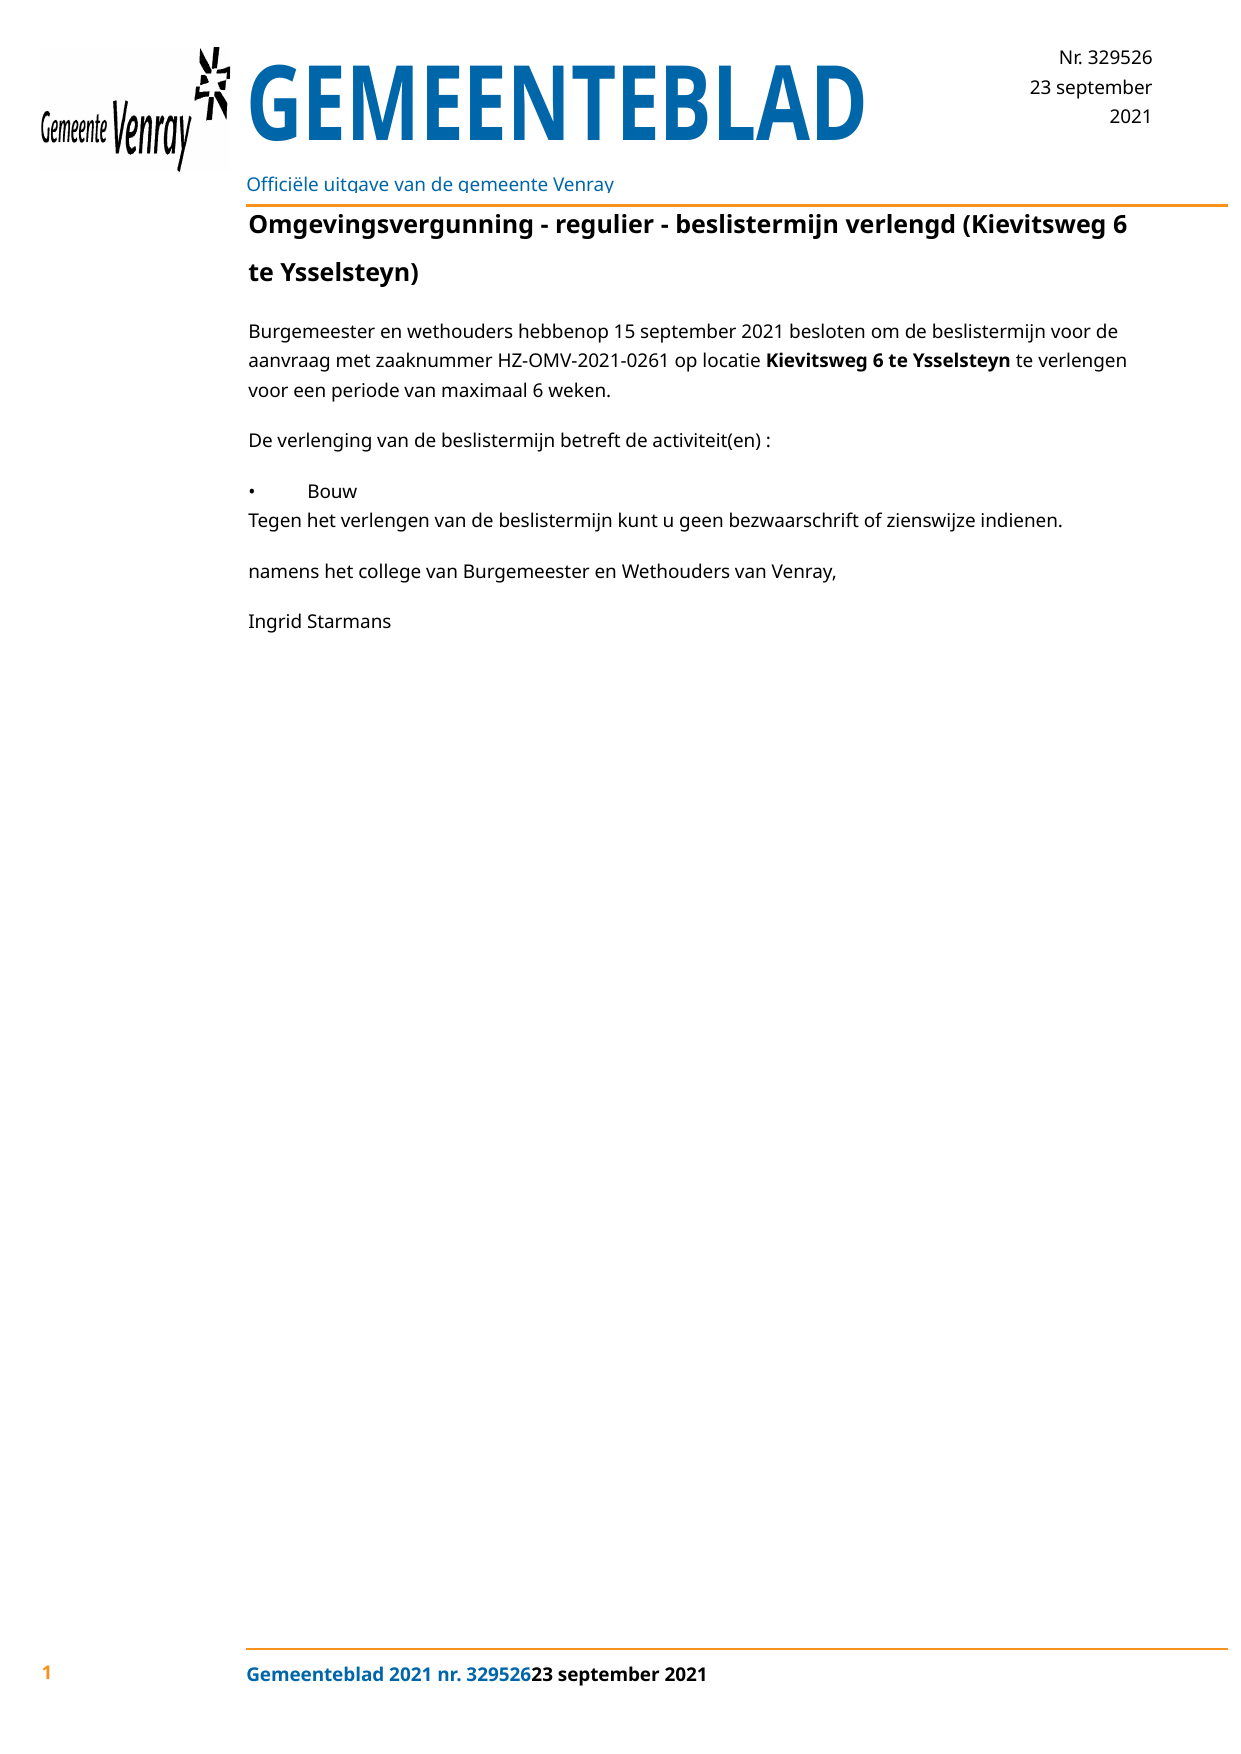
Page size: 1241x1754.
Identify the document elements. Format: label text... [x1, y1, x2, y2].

text namens het college van Burgemeester en Wethouders van Venray, [248, 558, 1152, 584]
list Bouw [248, 478, 1152, 504]
text Burgemeester en wethouders hebbenop 15 september 2021 besloten om de beslistermijn voor de aanvraag met zaaknummer HZ-OMV-2021-0261 op locatie Kievitsweg 6 te Ysselsteyn te verlengen voor een periode van maximaal 6 weken. [248, 318, 1152, 403]
picture [41, 47, 231, 172]
text Tegen het verlengen van de beslistermijn kunt u geen bezwaarschrift of zienswijze indienen. [248, 507, 1152, 533]
text De verlenging van de beslistermijn betreft de activiteit(en) : [248, 427, 1152, 453]
text Ingrid Starmans [248, 608, 1152, 634]
text Omgevingsvergunning - regulier - beslistermijn verlengd (Kievitsweg 6 te Ysselsteyn) [248, 207, 1152, 288]
